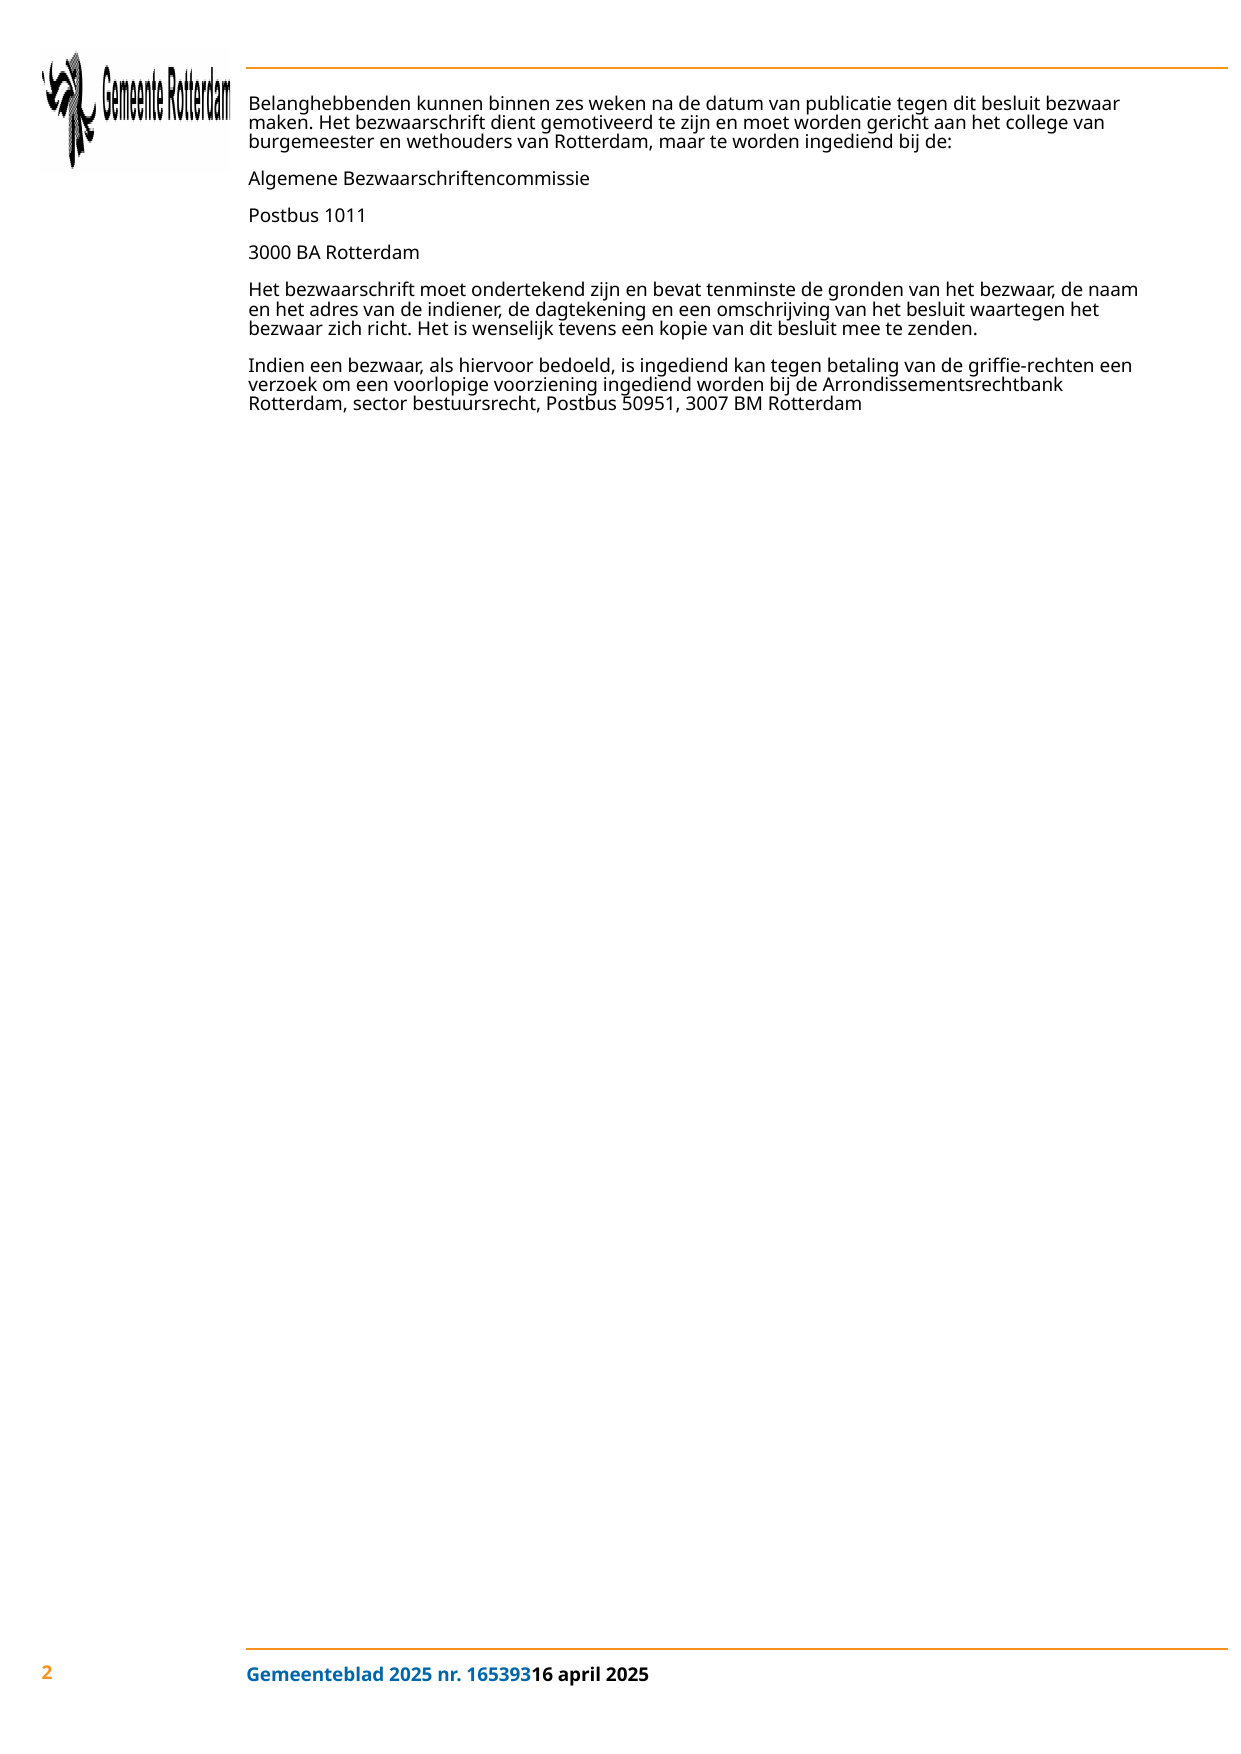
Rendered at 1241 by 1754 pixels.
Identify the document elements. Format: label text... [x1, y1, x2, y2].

picture [41, 47, 231, 172]
text Belanghebbenden kunnen binnen zes weken na de datum van publicatie tegen dit besluit bezwaar maken. Het bezwaarschrift dient gemotiveerd te zijn en moet worden gericht aan het college van burgemeester en wethouders van Rotterdam, maar te worden ingediend bij de: [248, 95, 1152, 153]
text Indien een bezwaar, als hiervoor bedoeld, is ingediend kan tegen betaling van de griffie-rechten een verzoek om een voorlopige voorziening ingediend worden bij de Arrondissementsrechtbank Rotterdam, sector bestuursrecht, Postbus 50951, 3007 BM Rotterdam [248, 357, 1152, 415]
text Het bezwaarschrift moet ondertekend zijn en bevat tenminste de gronden van het bezwaar, de naam en het adres van de indiener, de dagtekening en een omschrijving van het besluit waartegen het bezwaar zich richt. Het is wenselijk tevens een kopie van dit besluit mee te zenden. [248, 281, 1152, 339]
text Algemene Bezwaarschriftencommissie [248, 170, 1152, 190]
text 3000 BA Rotterdam [248, 244, 1152, 264]
text Postbus 1011 [248, 207, 1152, 227]
